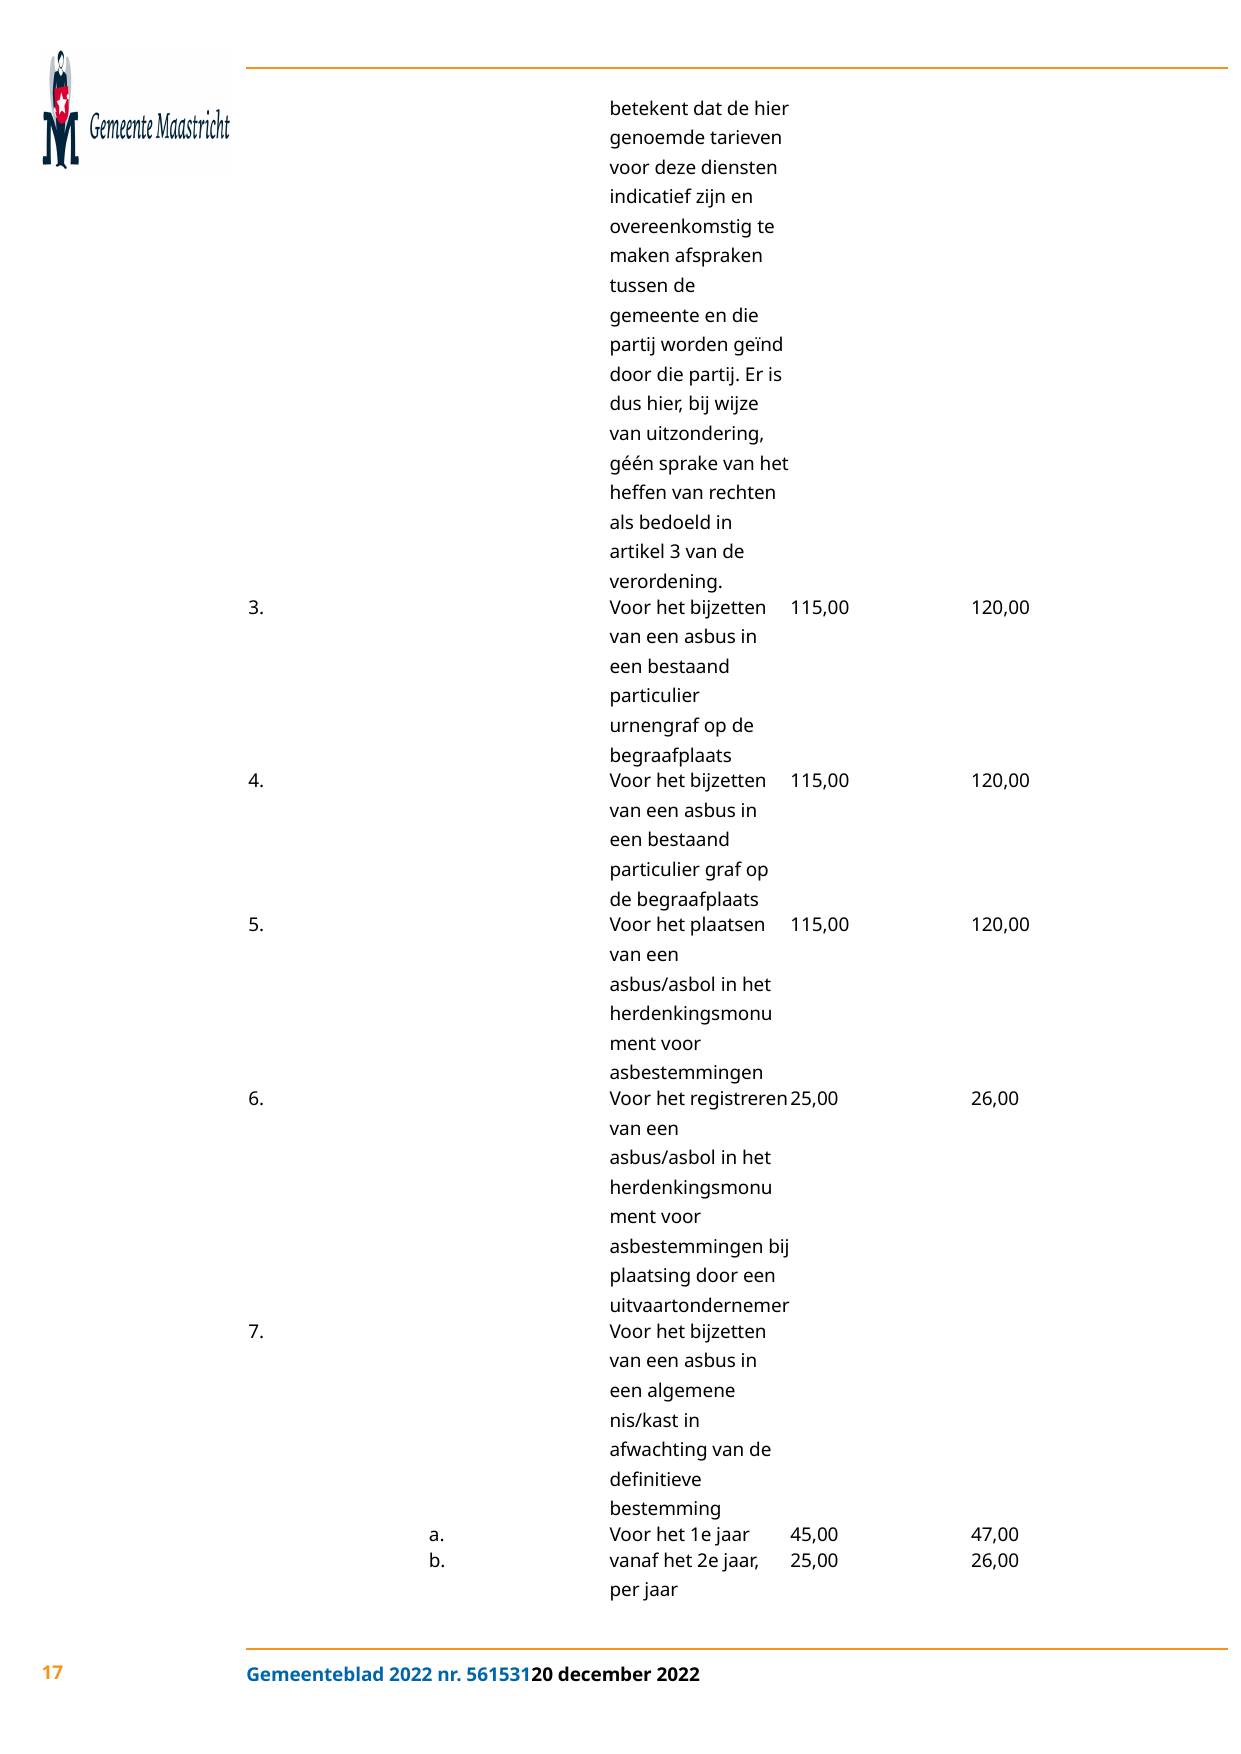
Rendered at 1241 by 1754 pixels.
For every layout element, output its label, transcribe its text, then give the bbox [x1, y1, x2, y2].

table_cell [971, 95, 1152, 594]
table_cell [429, 1318, 609, 1521]
table_cell 45,00 [790, 1521, 971, 1547]
table_cell [429, 912, 609, 1085]
table_cell Voor het bijzetten van een asbus in een bestaand particulier urnengraf op de begraafplaats [609, 594, 790, 767]
table_cell [248, 95, 429, 594]
table_cell betekent dat de hier genoemde tarieven voor deze diensten indicatief zijn en overeenkomstig te maken afspraken tussen de gemeente en die partij worden geïnd door die partij. Er is dus hier, bij wijze van uitzondering, géén sprake van het heffen van rechten als bedoeld in artikel 3 van de verordening. [609, 95, 790, 594]
table_cell [790, 95, 971, 594]
table_cell [429, 95, 609, 594]
table_cell 115,00 [790, 768, 971, 912]
table_cell 6. [248, 1085, 429, 1318]
table_cell vanaf het 2e jaar, per jaar [609, 1547, 790, 1602]
table_cell 26,00 [971, 1547, 1152, 1602]
table_cell 120,00 [971, 912, 1152, 1085]
table_cell 26,00 [971, 1085, 1152, 1318]
table_cell Voor het bijzetten van een asbus in een algemene nis/kast in afwachting van de definitieve bestemming [609, 1318, 790, 1521]
table_cell Voor het 1e jaar [609, 1521, 790, 1547]
table_cell [790, 1318, 971, 1521]
table_cell [248, 1521, 429, 1547]
table_cell 7. [248, 1318, 429, 1521]
table_cell Voor het plaatsen van een asbus/asbol in het herdenkingsmonument voor asbestemmingen [609, 912, 790, 1085]
table_cell b. [429, 1547, 609, 1602]
table_cell [971, 1318, 1152, 1521]
table_cell 25,00 [790, 1547, 971, 1602]
table_cell [429, 594, 609, 767]
table_cell 25,00 [790, 1085, 971, 1318]
table_cell 47,00 [971, 1521, 1152, 1547]
table_cell [429, 768, 609, 912]
table_cell [248, 1547, 429, 1602]
table_cell [429, 1085, 609, 1318]
table_cell a. [429, 1521, 609, 1547]
picture [41, 47, 231, 172]
table_cell 3. [248, 594, 429, 767]
table_cell 115,00 [790, 594, 971, 767]
table_cell 115,00 [790, 912, 971, 1085]
table_cell 120,00 [971, 768, 1152, 912]
table_cell 4. [248, 768, 429, 912]
table_cell Voor het registreren van een asbus/asbol in het herdenkingsmonument voor asbestemmingen bij plaatsing door een uitvaartondernemer [609, 1085, 790, 1318]
table_cell 120,00 [971, 594, 1152, 767]
table_cell 5. [248, 912, 429, 1085]
table_cell Voor het bijzetten van een asbus in een bestaand particulier graf op de begraafplaats [609, 768, 790, 912]
